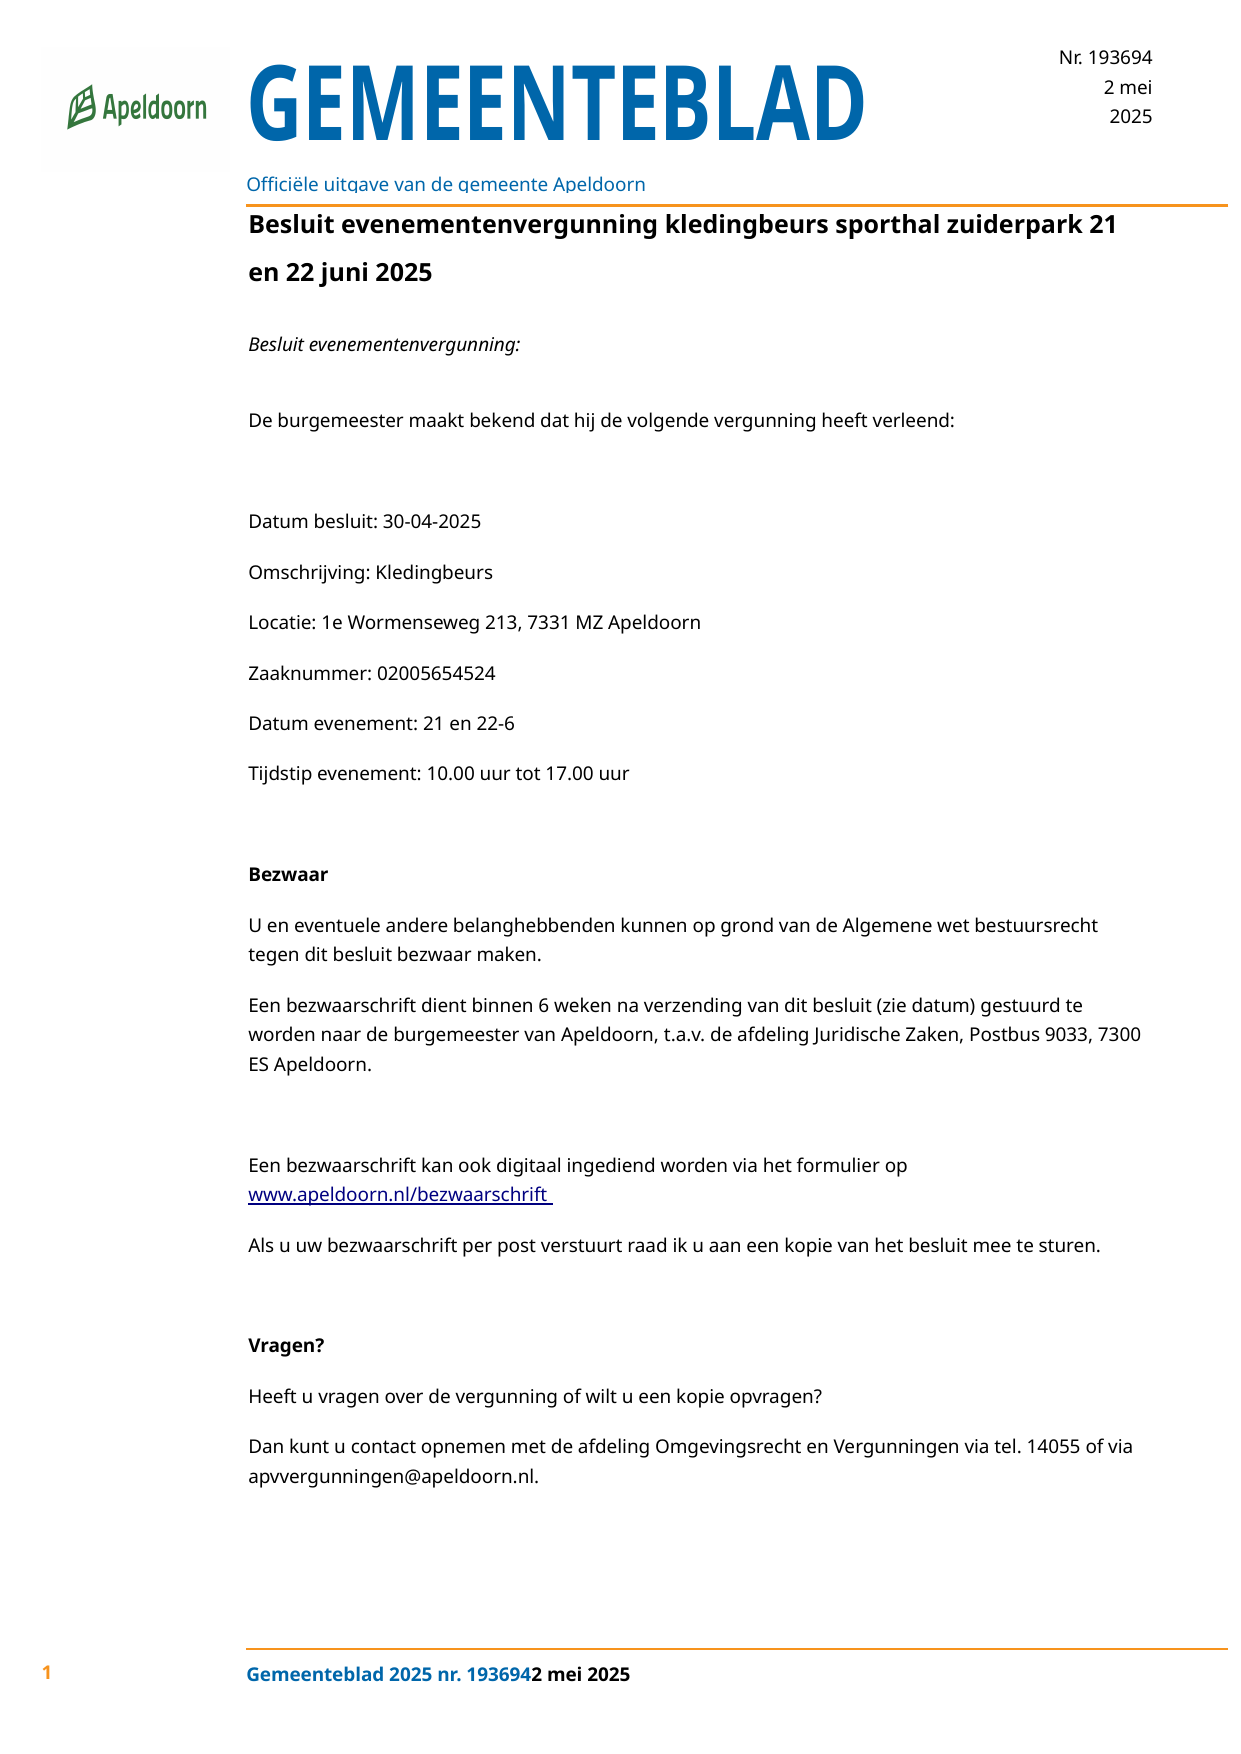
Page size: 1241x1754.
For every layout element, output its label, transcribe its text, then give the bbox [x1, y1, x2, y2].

text Besluit evenementenvergunning kledingbeurs sporthal zuiderpark 21 en 22 juni 2025 [248, 207, 1152, 288]
picture [41, 47, 231, 172]
text Tijdstip evenement: 10.00 uur tot 17.00 uur [248, 761, 1152, 786]
text Dan kunt u contact opnemen met de afdeling Omgevingsrecht en Vergunningen via tel. 14055 of via apvvergunningen@apeldoorn.nl. [248, 1433, 1152, 1489]
text Zaaknummer: 02005654524 [248, 660, 1152, 685]
text Locatie: 1e Wormenseweg 213, 7331 MZ Apeldoorn [248, 609, 1152, 635]
text Een bezwaarschrift kan ook digitaal ingediend worden via het formulier op www.apeldoorn.nl/bezwaarschrift [248, 1152, 1152, 1207]
text De burgemeester maakt bekend dat hij de volgende vergunning heeft verleend: [248, 408, 1152, 433]
text Heeft u vragen over de vergunning of wilt u een kopie opvragen? [248, 1383, 1152, 1409]
text Datum besluit: 30-04-2025 [248, 508, 1152, 534]
text Datum evenement: 21 en 22-6 [248, 710, 1152, 736]
text Vragen? [248, 1333, 1152, 1358]
text Omschrijving: Kledingbeurs [248, 559, 1152, 584]
text Bezwaar [248, 861, 1152, 887]
text Als u uw bezwaarschrift per post verstuurt raad ik u aan een kopie van het besluit mee te sturen. [248, 1232, 1152, 1257]
text U en eventuele andere belanghebbenden kunnen op grond van de Algemene wet bestuursrecht tegen dit besluit bezwaar maken. [248, 912, 1152, 967]
text Een bezwaarschrift dient binnen 6 weken na verzending van dit besluit (zie datum) gestuurd te worden naar de burgemeester van Apeldoorn, t.a.v. de afdeling Juridische Zaken, Postbus 9033, 7300 ES Apeldoorn. [248, 992, 1152, 1077]
text Besluit evenementenvergunning: [248, 331, 1152, 357]
